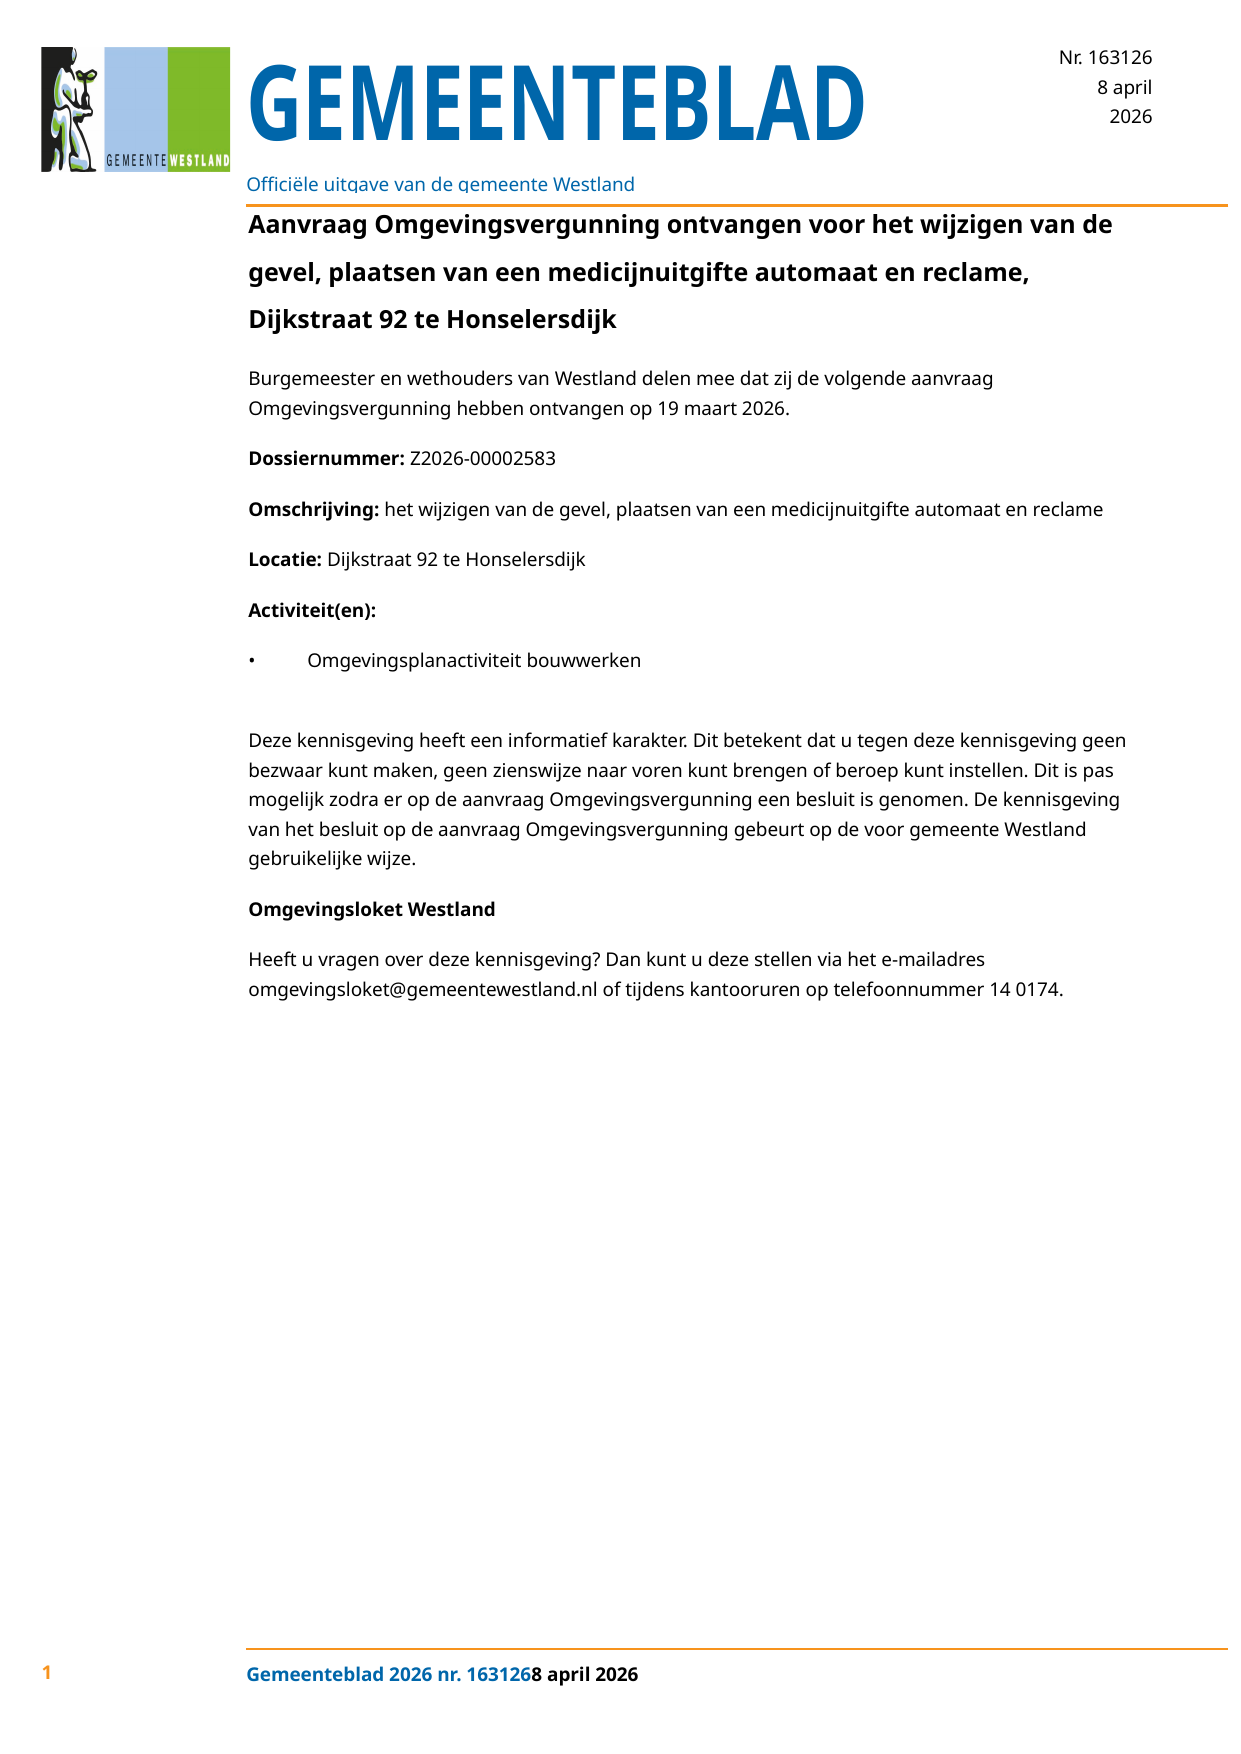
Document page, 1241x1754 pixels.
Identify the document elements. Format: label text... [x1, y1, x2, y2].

list Omgevingsplanactiviteit bouwwerken [248, 647, 1152, 673]
text Deze kennisgeving heeft een informatief karakter. Dit betekent dat u tegen deze kennisgeving geen bezwaar kunt maken, geen zienswijze naar voren kunt brengen of beroep kunt instellen. Dit is pas mogelijk zodra er op de aanvraag Omgevingsvergunning een besluit is genomen. De kennisgeving van het besluit op de aanvraag Omgevingsvergunning gebeurt op de voor gemeente Westland gebruikelijke wijze. [248, 727, 1152, 871]
text Heeft u vragen over deze kennisgeving? Dan kunt u deze stellen via het e-mailadres omgevingsloket@gemeentewestland.nl of tijdens kantooruren op telefoonnummer 14 0174. [248, 946, 1152, 1002]
text Activiteit(en): [248, 597, 1152, 622]
text Dossiernummer: Z2026-00002583 [248, 446, 1152, 471]
text Omschrijving: het wijzigen van de gevel, plaatsen van een medicijnuitgifte automaat en reclame [248, 496, 1152, 522]
text Omgevingsloket Westland [248, 896, 1152, 922]
text Burgemeester en wethouders van Westland delen mee dat zij de volgende aanvraag Omgevingsvergunning hebben ontvangen op 19 maart 2026. [248, 366, 1152, 421]
text Locatie: Dijkstraat 92 te Honselersdijk [248, 546, 1152, 572]
picture [41, 47, 231, 172]
text Aanvraag Omgevingsvergunning ontvangen voor het wijzigen van de gevel, plaatsen van een medicijnuitgifte automaat en reclame, Dijkstraat 92 te Honselersdijk [248, 207, 1152, 336]
